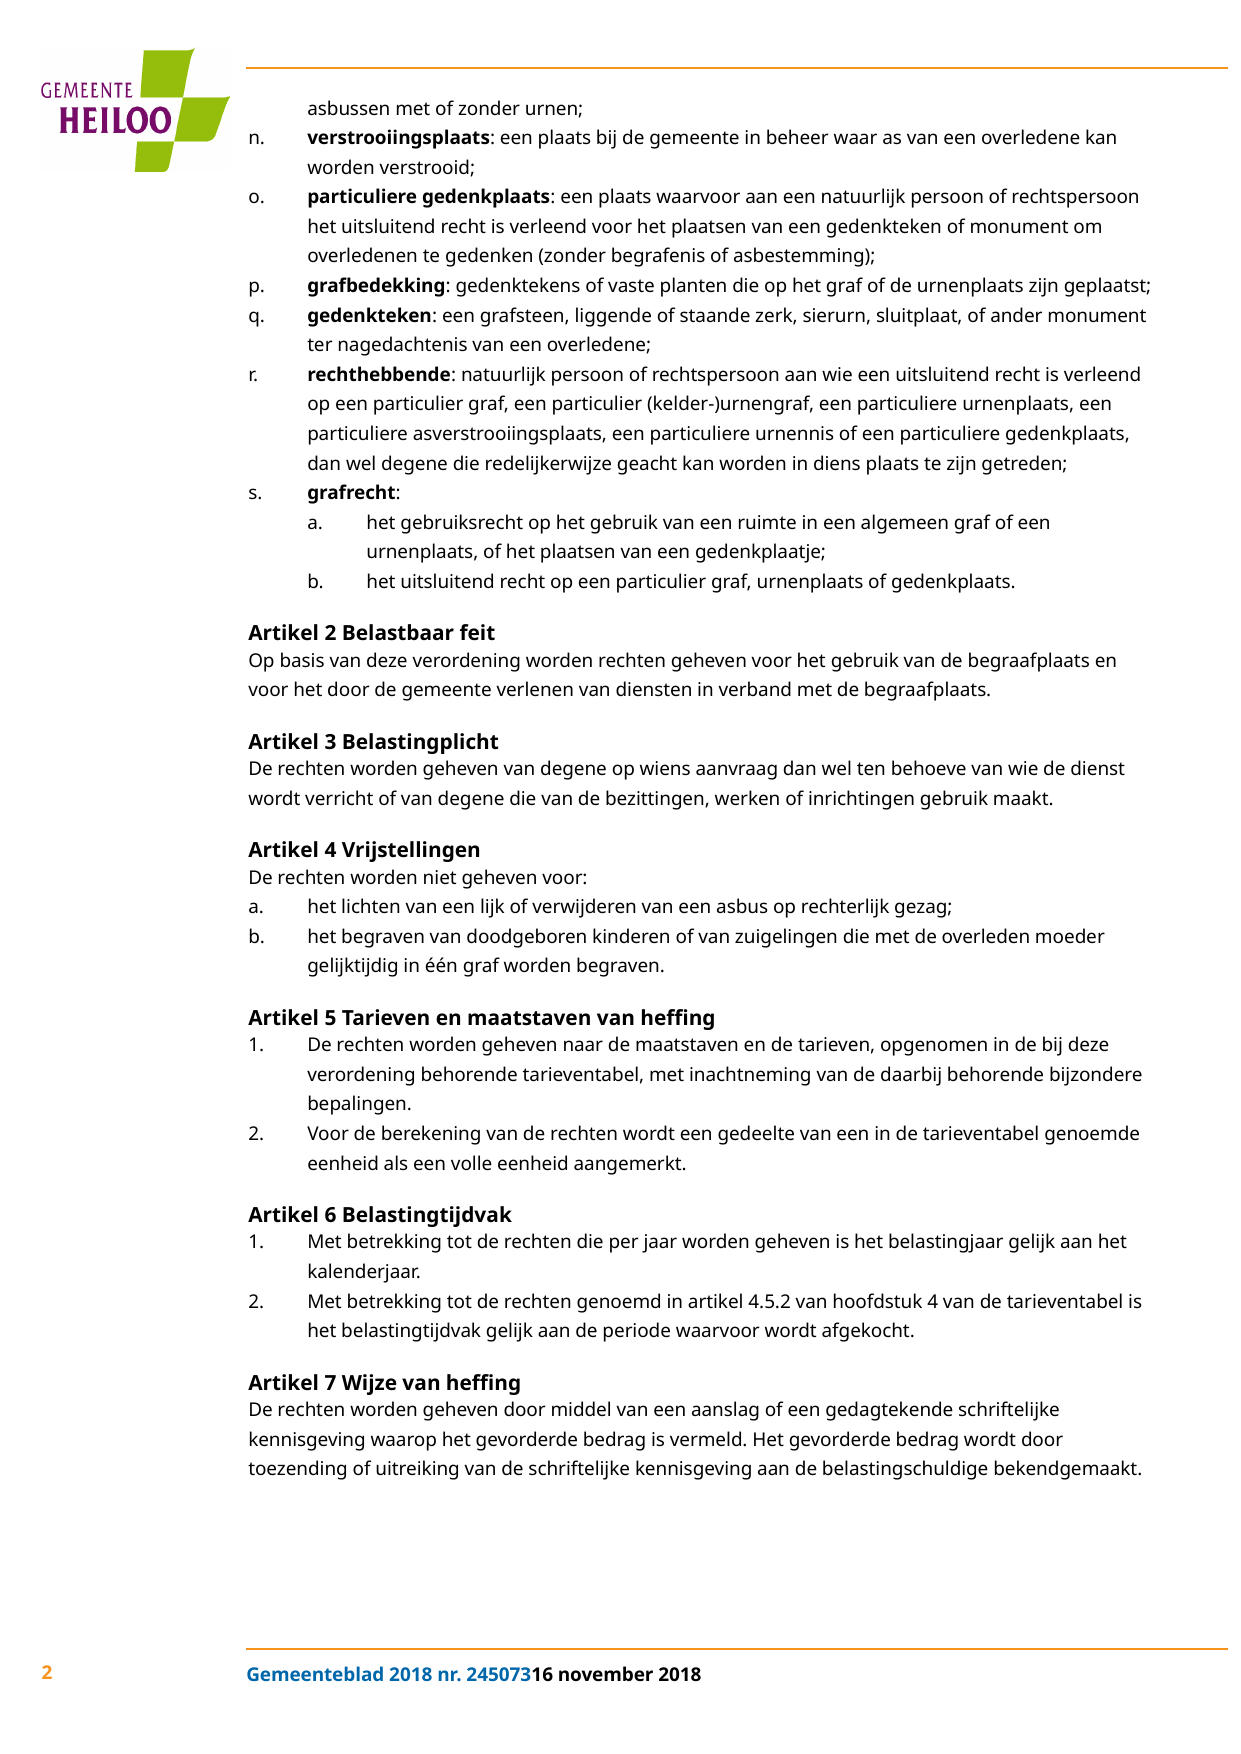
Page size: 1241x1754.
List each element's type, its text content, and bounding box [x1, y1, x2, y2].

list Voor de berekening van de rechten wordt een gedeelte van een in de tarieventabel genoemde eenheid als een volle eenheid aangemerkt. [248, 1120, 1152, 1176]
text Artikel 7 Wijze van heffing [248, 1368, 1152, 1396]
text Op basis van deze verordening worden rechten geheven voor het gebruik van de begraafplaats en voor het door de gemeente verlenen van diensten in verband met de begraafplaats. [248, 647, 1152, 702]
list rechthebbende: natuurlijk persoon of rechtspersoon aan wie een uitsluitend recht is verleend op een particulier graf, een particulier (kelder-)urnengraf, een particuliere urnenplaats, een particuliere asverstrooiingsplaats, een particuliere urnennis of een particuliere gedenkplaats, dan wel degene die redelijkerwijze geacht kan worden in diens plaats te zijn getreden; [248, 361, 1152, 476]
list het lichten van een lijk of verwijderen van een asbus op rechterlijk gezag; [248, 893, 1152, 919]
text Artikel 5 Tarieven en maatstaven van heffing [248, 1003, 1152, 1031]
list Met betrekking tot de rechten genoemd in artikel 4.5.2 van hoofdstuk 4 van de tarieventabel is het belastingtijdvak gelijk aan de periode waarvoor wordt afgekocht. [248, 1288, 1152, 1343]
list particuliere gedenkplaats: een plaats waarvoor aan een natuurlijk persoon of rechtspersoon het uitsluitend recht is verleend voor het plaatsen van een gedenkteken of monument om overledenen te gedenken (zonder begrafenis of asbestemming); [248, 183, 1152, 268]
text De rechten worden geheven door middel van een aanslag of een gedagtekende schriftelijke kennisgeving waarop het gevorderde bedrag is vermeld. Het gevorderde bedrag wordt door toezending of uitreiking van de schriftelijke kennisgeving aan de belastingschuldige bekendgemaakt. [248, 1396, 1152, 1481]
text Artikel 2 Belastbaar feit [248, 618, 1152, 647]
list verstrooiingsplaats: een plaats bij de gemeente in beheer waar as van een overledene kan worden verstrooid; [248, 124, 1152, 180]
list grafrecht: [248, 479, 1152, 505]
text Artikel 4 Vrijstellingen [248, 835, 1152, 864]
list het gebruiksrecht op het gebruik van een ruimte in een algemeen graf of een urnenplaats, of het plaatsen van een gedenkplaatje; [307, 509, 1152, 564]
list asbussen met of zonder urnen; [248, 95, 1152, 121]
text De rechten worden niet geheven voor: [248, 864, 1152, 889]
list De rechten worden geheven naar de maatstaven en de tarieven, opgenomen in de bij deze verordening behorende tarieventabel, met inachtneming van de daarbij behorende bijzondere bepalingen. [248, 1031, 1152, 1116]
list grafbedekking: gedenktekens of vaste planten die op het graf of de urnenplaats zijn geplaatst; [248, 272, 1152, 298]
list het begraven van doodgeboren kinderen of van zuigelingen die met de overleden moeder gelijktijdig in één graf worden begraven. [248, 923, 1152, 978]
list gedenkteken: een grafsteen, liggende of staande zerk, sierurn, sluitplaat, of ander monument ter nagedachtenis van een overledene; [248, 302, 1152, 357]
picture [41, 47, 231, 172]
list het uitsluitend recht op een particulier graf, urnenplaats of gedenkplaats. [307, 568, 1152, 594]
text De rechten worden geheven van degene op wiens aanvraag dan wel ten behoeve van wie de dienst wordt verricht of van degene die van de bezittingen, werken of inrichtingen gebruik maakt. [248, 755, 1152, 811]
text Artikel 3 Belastingplicht [248, 727, 1152, 755]
list Met betrekking tot de rechten die per jaar worden geheven is het belastingjaar gelijk aan het kalenderjaar. [248, 1229, 1152, 1284]
text Artikel 6 Belastingtijdvak [248, 1200, 1152, 1229]
